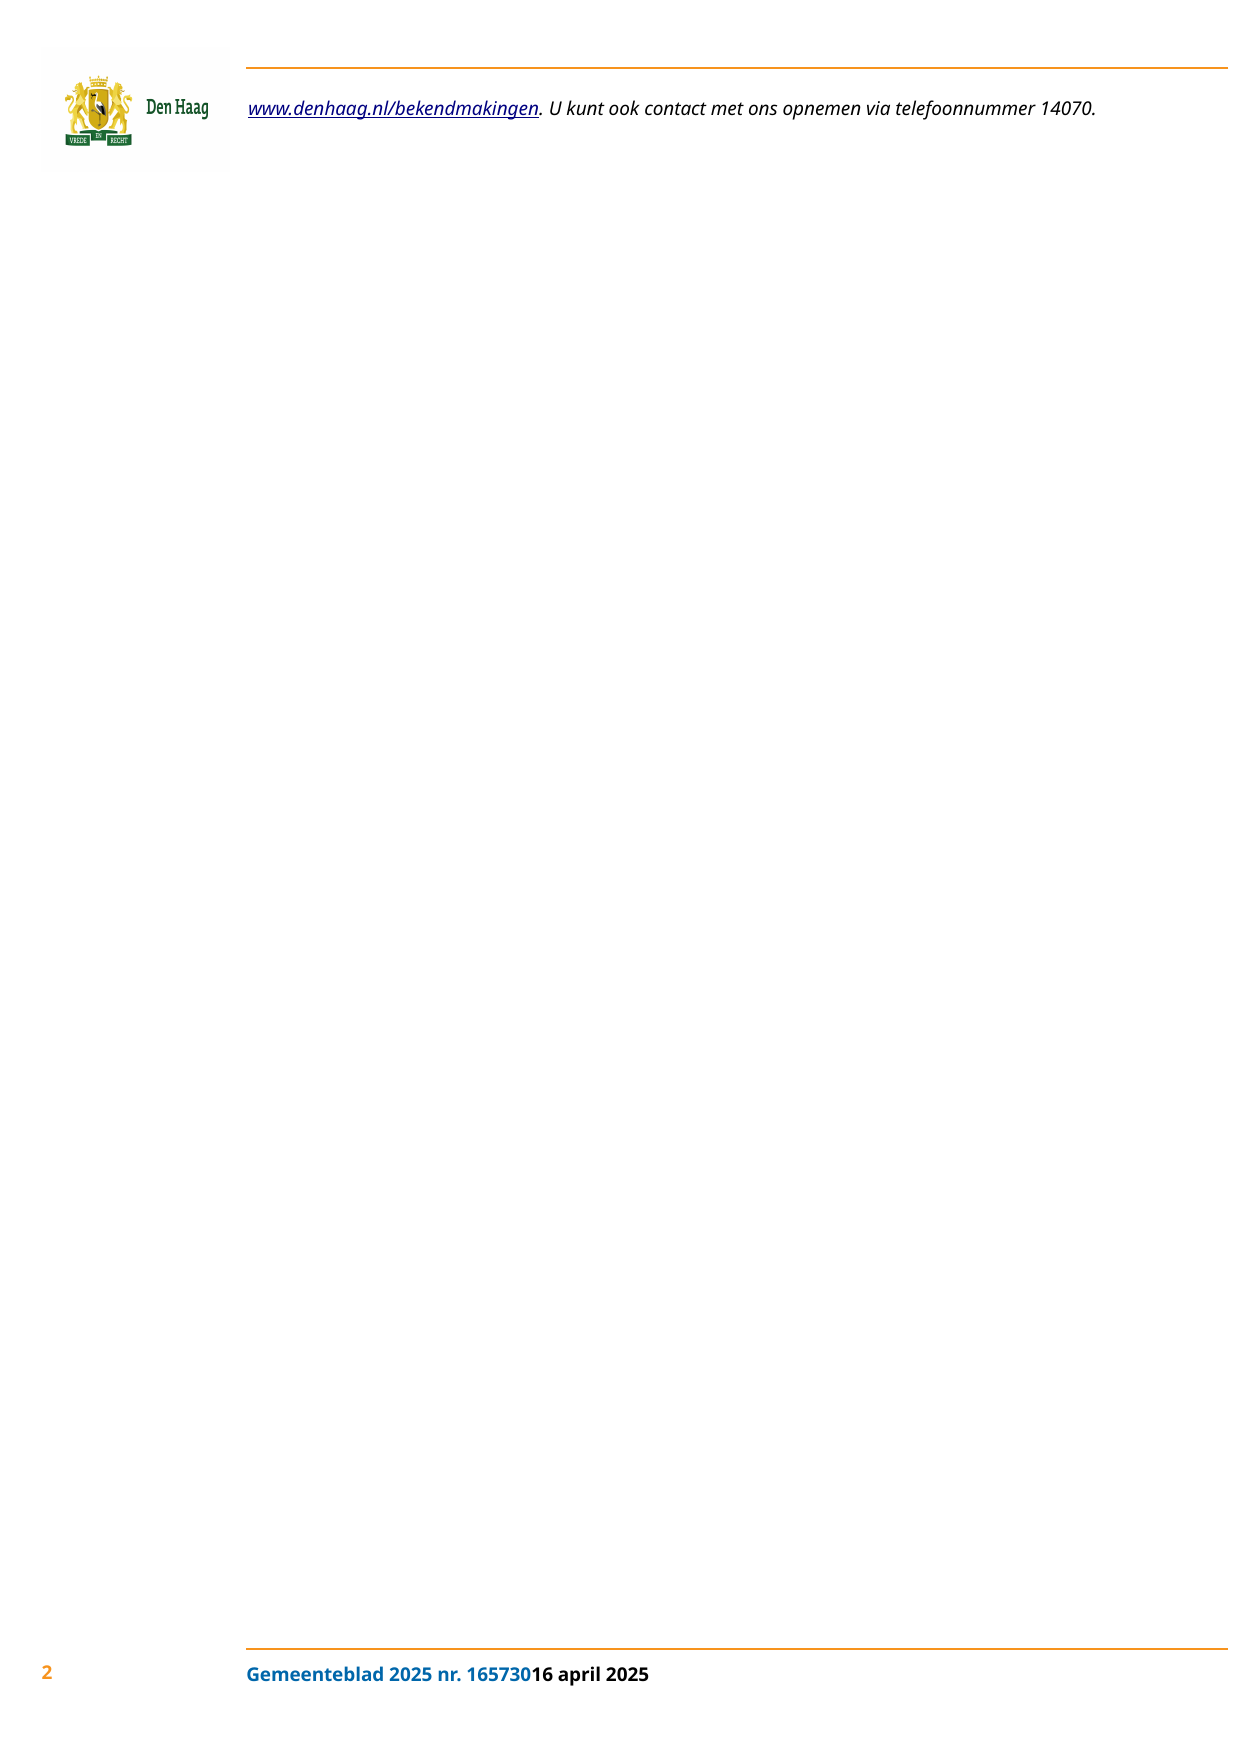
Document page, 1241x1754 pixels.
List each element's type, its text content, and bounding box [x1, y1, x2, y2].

text www.denhaag.nl/bekendmakingen. U kunt ook contact met ons opnemen via telefoonnummer 14070. [248, 95, 1152, 121]
picture [41, 47, 231, 172]
